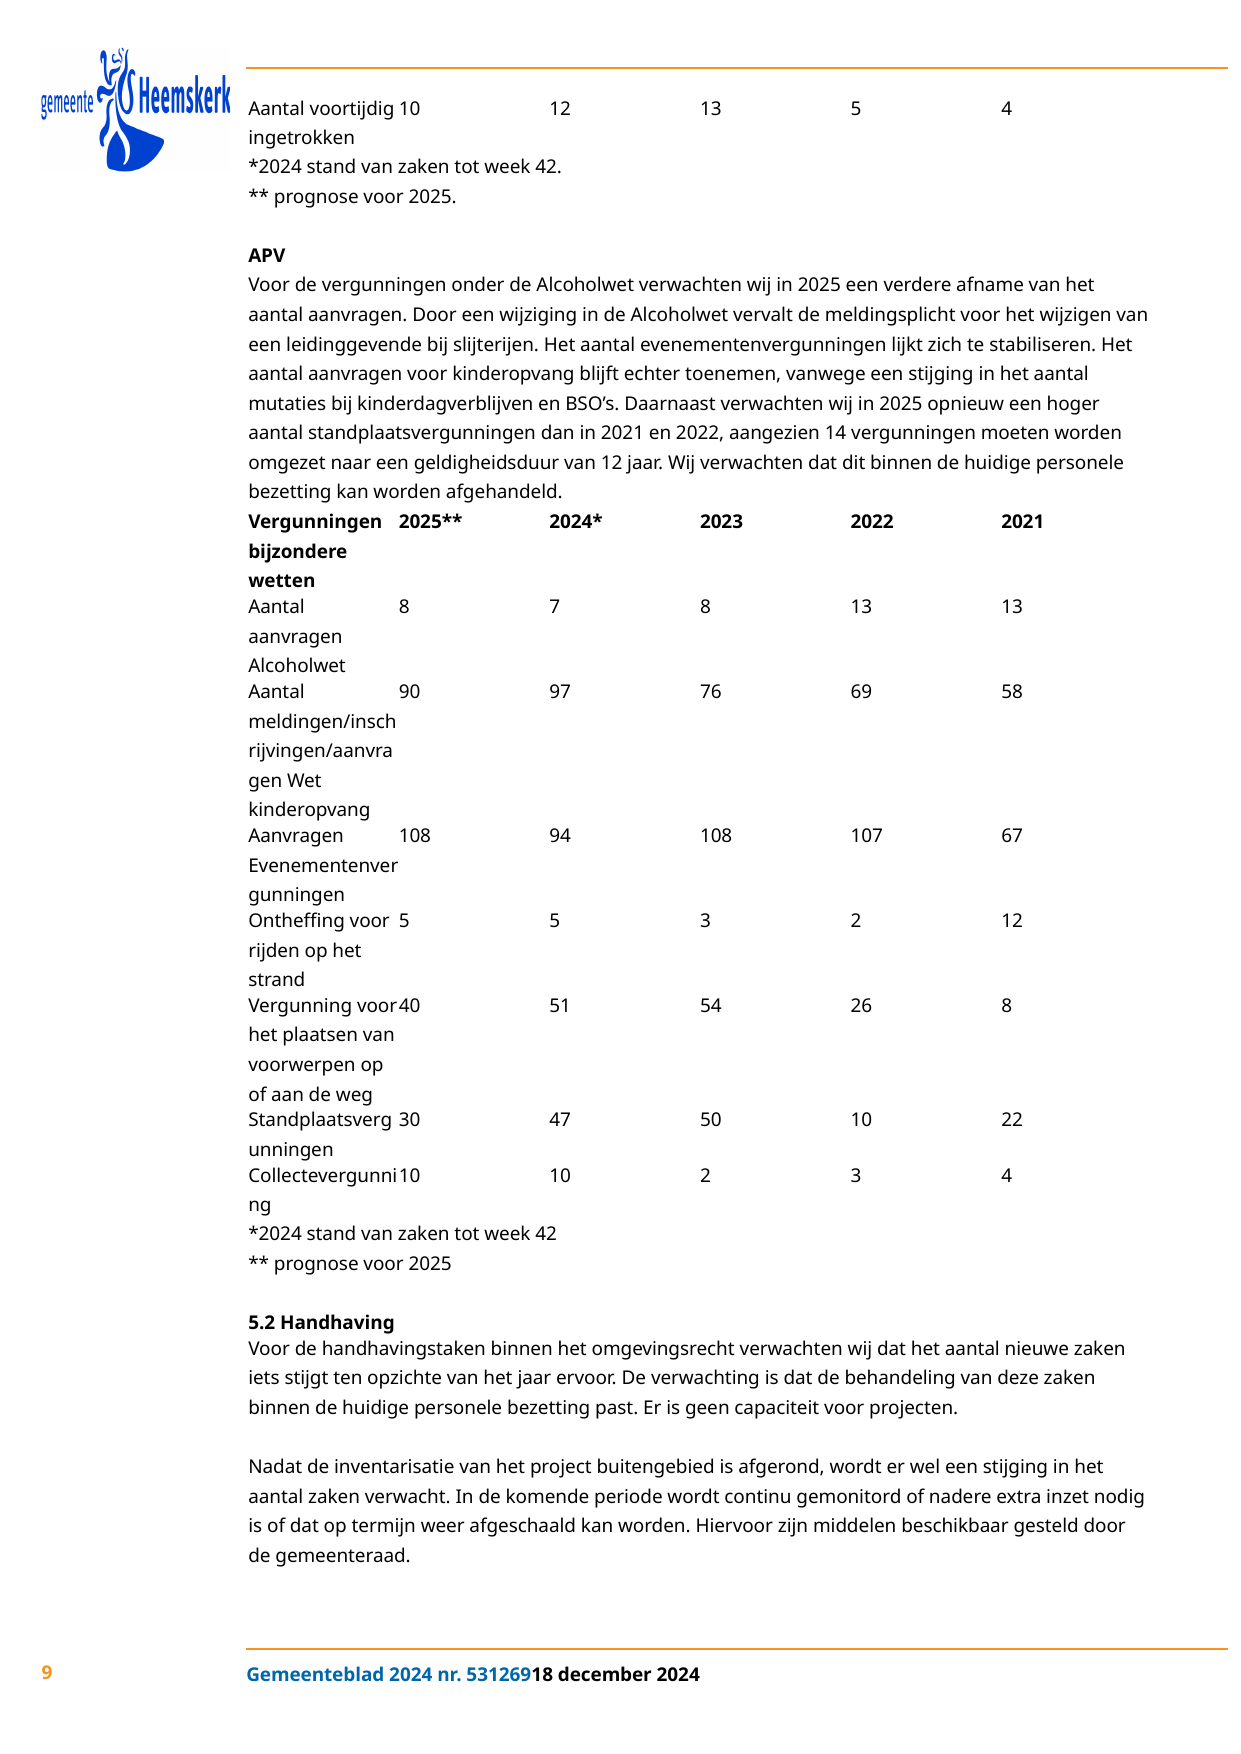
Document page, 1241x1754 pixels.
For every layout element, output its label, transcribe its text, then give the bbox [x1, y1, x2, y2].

table_cell 108 [399, 822, 549, 907]
table_cell 54 [700, 992, 850, 1107]
table_cell 26 [850, 992, 1001, 1107]
table_cell 2 [850, 907, 1001, 992]
table_cell 51 [549, 992, 700, 1107]
table_cell 58 [1001, 678, 1152, 822]
table_header 2021 [1001, 509, 1152, 593]
table_cell 10 [850, 1107, 1001, 1162]
table_header 2023 [700, 509, 850, 593]
table_cell 8 [1001, 992, 1152, 1107]
table_cell 76 [700, 678, 850, 822]
table_cell 8 [700, 593, 850, 678]
table_header 2024* [549, 509, 700, 593]
text Nadat de inventarisatie van het project buitengebied is afgerond, wordt er wel een stijging in het aantal zaken verwacht. In de komende periode wordt continu gemonitord of nadere extra inzet nodig is of dat op termijn weer afgeschaald kan worden. Hiervoor zijn middelen beschikbaar gesteld door de gemeenteraad. [248, 1453, 1152, 1568]
table_cell 69 [850, 678, 1001, 822]
table_cell 13 [850, 593, 1001, 678]
text ** prognose voor 2025 [248, 1250, 1152, 1276]
table_cell 10 [549, 1162, 700, 1217]
table_cell 97 [549, 678, 700, 822]
picture [41, 47, 231, 172]
table_cell 8 [399, 593, 549, 678]
table_cell 3 [850, 1162, 1001, 1217]
table_cell 10 [399, 95, 549, 150]
table_cell 50 [700, 1107, 850, 1162]
table_cell 107 [850, 822, 1001, 907]
table_cell 22 [1001, 1107, 1152, 1162]
text *2024 stand van zaken tot week 42. [248, 153, 1152, 179]
table_cell 30 [399, 1107, 549, 1162]
table_cell Collectevergunning [248, 1162, 398, 1217]
table_cell 10 [399, 1162, 549, 1217]
table_cell 5 [399, 907, 549, 992]
table_cell Aantal meldingen/inschrijvingen/aanvragen Wet kinderopvang [248, 678, 398, 822]
table_cell 4 [1001, 95, 1152, 150]
table_cell 4 [1001, 1162, 1152, 1217]
table_cell Ontheffing voor rijden op het strand [248, 907, 398, 992]
text Voor de handhavingstaken binnen het omgevingsrecht verwachten wij dat het aantal nieuwe zaken iets stijgt ten opzichte van het jaar ervoor. De verwachting is dat de behandeling van deze zaken binnen de huidige personele bezetting past. Er is geen capaciteit voor projecten. [248, 1335, 1152, 1420]
table_cell Aantal voortijdig ingetrokken [248, 95, 398, 150]
table_cell 2 [700, 1162, 850, 1217]
table_cell Standplaatsvergunningen [248, 1107, 398, 1162]
table_header Vergunningen bijzondere wetten [248, 509, 398, 593]
text 5.2 Handhaving [248, 1309, 1152, 1335]
table_cell 5 [850, 95, 1001, 150]
table_cell Aantal aanvragen Alcoholwet [248, 593, 398, 678]
text Voor de vergunningen onder de Alcoholwet verwachten wij in 2025 een verdere afname van het aantal aanvragen. Door een wijziging in de Alcoholwet vervalt de meldingsplicht voor het wijzigen van een leidinggevende bij slijterijen. Het aantal evenementenvergunningen lijkt zich te stabiliseren. Het aantal aanvragen voor kinderopvang blijft echter toenemen, vanwege een stijging in het aantal mutaties bij kinderdagverblijven en BSO’s. Daarnaast verwachten wij in 2025 opnieuw een hoger aantal standplaatsvergunningen dan in 2021 en 2022, aangezien 14 vergunningen moeten worden omgezet naar een geldigheidsduur van 12 jaar. Wij verwachten dat dit binnen de huidige personele bezetting kan worden afgehandeld. [248, 272, 1152, 504]
text APV [248, 242, 1152, 268]
table_header 2025** [399, 509, 549, 593]
table_cell 7 [549, 593, 700, 678]
table_cell 47 [549, 1107, 700, 1162]
table_cell 13 [1001, 593, 1152, 678]
table_cell 40 [399, 992, 549, 1107]
table_cell 13 [700, 95, 850, 150]
table_cell 12 [549, 95, 700, 150]
table_cell 90 [399, 678, 549, 822]
table_cell 5 [549, 907, 700, 992]
table_cell 94 [549, 822, 700, 907]
text ** prognose voor 2025. [248, 183, 1152, 209]
table_cell 67 [1001, 822, 1152, 907]
table_cell 108 [700, 822, 850, 907]
table_cell 3 [700, 907, 850, 992]
table_cell 12 [1001, 907, 1152, 992]
text *2024 stand van zaken tot week 42 [248, 1220, 1152, 1246]
table_header 2022 [850, 509, 1001, 593]
table_cell Aanvragen Evenementenvergunningen [248, 822, 398, 907]
table_cell Vergunning voor het plaatsen van voorwerpen op of aan de weg [248, 992, 398, 1107]
